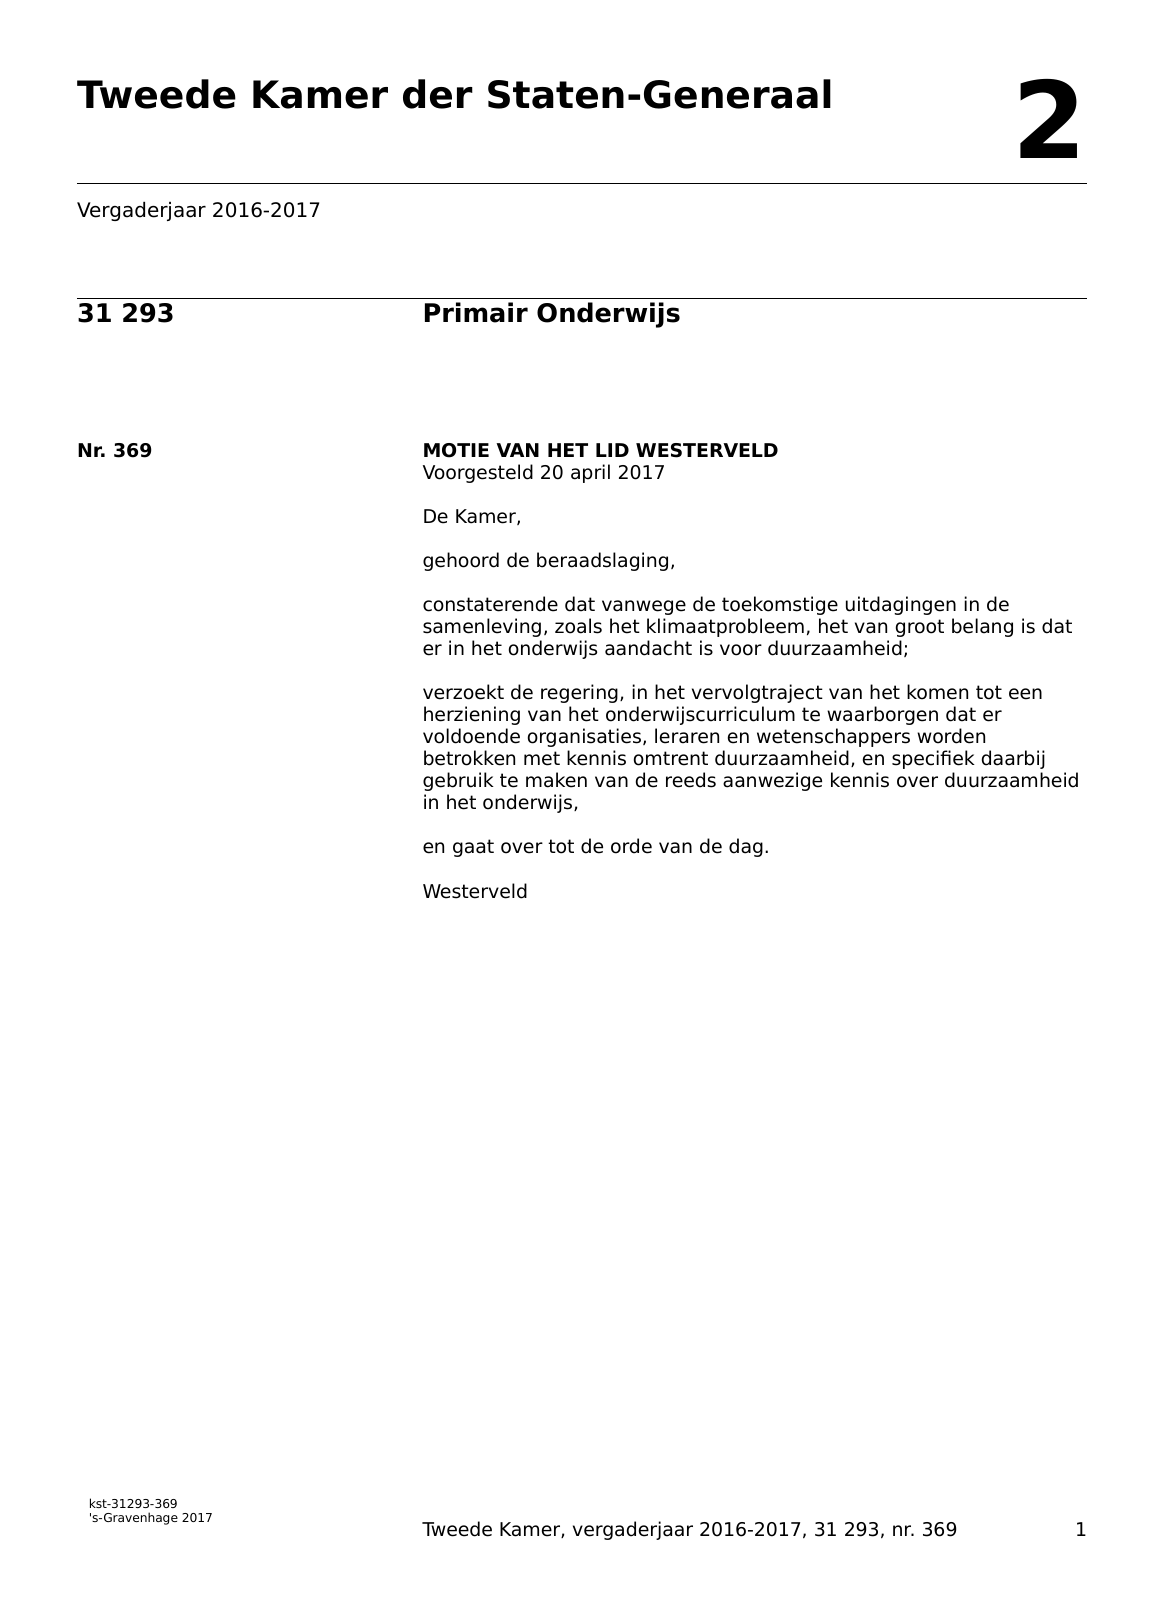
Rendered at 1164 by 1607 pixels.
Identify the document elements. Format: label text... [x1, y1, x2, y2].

subtitle Nr. 369 MOTIE VAN HET LID WESTERVELD [77, 440, 1087, 462]
text kst-31293-369 [88, 1497, 323, 1511]
text De Kamer, [422, 506, 1087, 528]
subtitle 31 293 Primair Onderwijs [77, 299, 1087, 329]
text verzoekt de regering, in het vervolgtraject van het komen tot een herziening van het onderwijscurriculum te waarborgen dat er voldoende organisaties, leraren en wetenschappers worden betrokken met kennis omtrent duurzaamheid, en specifiek daarbij gebruik te maken van de reeds aanwezige kennis over duurzaamheid in het onderwijs, [422, 682, 1087, 814]
text en gaat over tot de orde van de dag. [422, 836, 1087, 858]
text gehoord de beraadslaging, [422, 550, 1087, 572]
text constaterende dat vanwege de toekomstige uitdagingen in de samenleving, zoals het klimaatprobleem, het van groot belang is dat er in het onderwijs aandacht is voor duurzaamheid; [422, 594, 1087, 660]
text 's-Gravenhage 2017 [88, 1511, 323, 1525]
text Westerveld [422, 881, 1087, 902]
table_header Tweede Kamer der Staten-Generaal [77, 59, 886, 183]
table_cell Vergaderjaar 2016-2017 [77, 184, 1087, 298]
text Voorgesteld 20 april 2017 [422, 462, 1087, 484]
table_header 2 [886, 59, 1087, 183]
